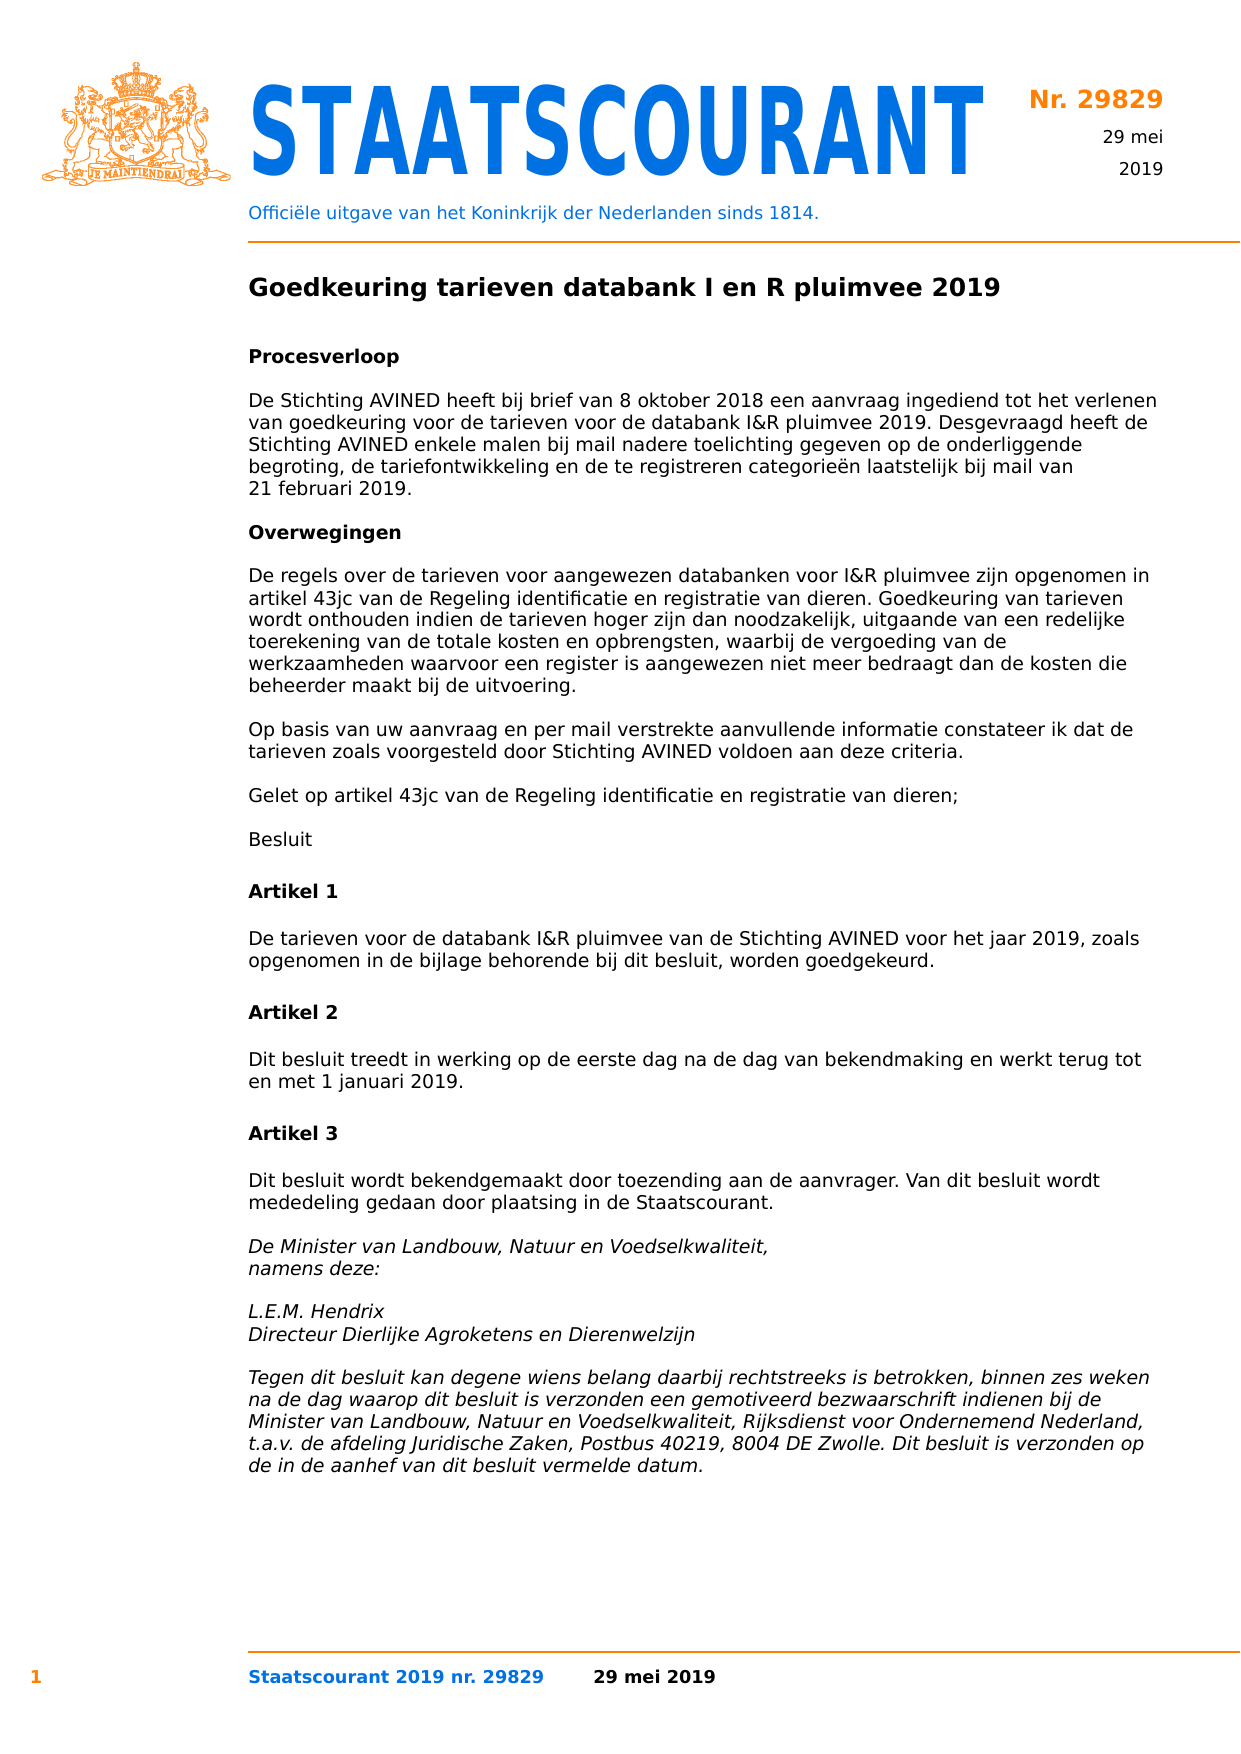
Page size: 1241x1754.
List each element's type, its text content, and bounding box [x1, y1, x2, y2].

table_cell 29 mei [998, 121, 1240, 153]
table_header [25, 62, 248, 241]
text Gelet op artikel 43jc van de Regeling identificatie en registratie van dieren; [248, 785, 1163, 807]
text De regels over de tarieven voor aangewezen databanken voor I&R pluimvee zijn opgenomen in artikel 43jc van de Regeling identificatie en registratie van dieren. Goedkeuring van tarieven wordt onthouden indien de tarieven hoger zijn dan noodzakelijk, uitgaande van een redelijke toerekening van de totale kosten en opbrengsten, waarbij de vergoeding van de werkzaamheden waarvoor een register is aangewezen niet meer bedraagt dan de kosten die beheerder maakt bij de uitvoering. [248, 565, 1163, 697]
subtitle Procesverloop [248, 346, 1163, 368]
text Besluit [248, 829, 1163, 851]
table_cell Officiële uitgave van het Koninkrijk der Nederlanden sinds 1814. [248, 203, 1240, 241]
text Op basis van uw aanvraag en per mail verstrekte aanvullende informatie constateer ik dat de tarieven zoals voorgesteld door Stichting AVINED voldoen aan deze criteria. [248, 719, 1163, 763]
table_cell 2019 [998, 153, 1240, 203]
text Dit besluit treedt in werking op de eerste dag na de dag van bekendmaking en werkt terug tot en met 1 januari 2019. [248, 1049, 1163, 1093]
text De tarieven voor de databank I&R pluimvee van de Stichting AVINED voor het jaar 2019, zoals opgenomen in de bijlage behorende bij dit besluit, worden goedgekeurd. [248, 928, 1163, 972]
subtitle Goedkeuring tarieven databank I en R pluimvee 2019 [248, 273, 1163, 302]
table_header STAATSCOURANT [248, 62, 998, 203]
text Dit besluit wordt bekendgemaakt door toezending aan de aanvrager. Van dit besluit wordt mededeling gedaan door plaatsing in de Staatscourant. [248, 1170, 1163, 1214]
text De Stichting AVINED heeft bij brief van 8 oktober 2018 een aanvraag ingediend tot het verlenen van goedkeuring voor de tarieven voor de databank I&R pluimvee 2019. Desgevraagd heeft de Stichting AVINED enkele malen bij mail nadere toelichting gegeven op de onderliggende begroting, de tariefontwikkeling en de te registreren categorieën laatstelijk bij mail van 21 februari 2019. [248, 390, 1163, 500]
text De Minister van Landbouw, Natuur en Voedselkwaliteit, namens deze: L.E.M. Hendrix Directeur Dierlijke Agroketens en Dierenwelzijn [248, 1236, 1163, 1345]
text Tegen dit besluit kan degene wiens belang daarbij rechtstreeks is betrokken, binnen zes weken na de dag waarop dit besluit is verzonden een gemotiveerd bezwaarschrift indienen bij de Minister van Landbouw, Natuur en Voedselkwaliteit, Rijksdienst voor Ondernemend Nederland, t.a.v. de afdeling Juridische Zaken, Postbus 40219, 8004 DE Zwolle. Dit besluit is verzonden op de in de aanhef van dit besluit vermelde datum. [248, 1367, 1163, 1477]
subtitle Artikel 2 [248, 1002, 1163, 1024]
table_header Nr. 29829 [998, 62, 1240, 121]
subtitle Artikel 3 [248, 1123, 1163, 1145]
subtitle Overwegingen [248, 522, 1163, 543]
subtitle Artikel 1 [248, 881, 1163, 903]
picture [41, 62, 231, 186]
